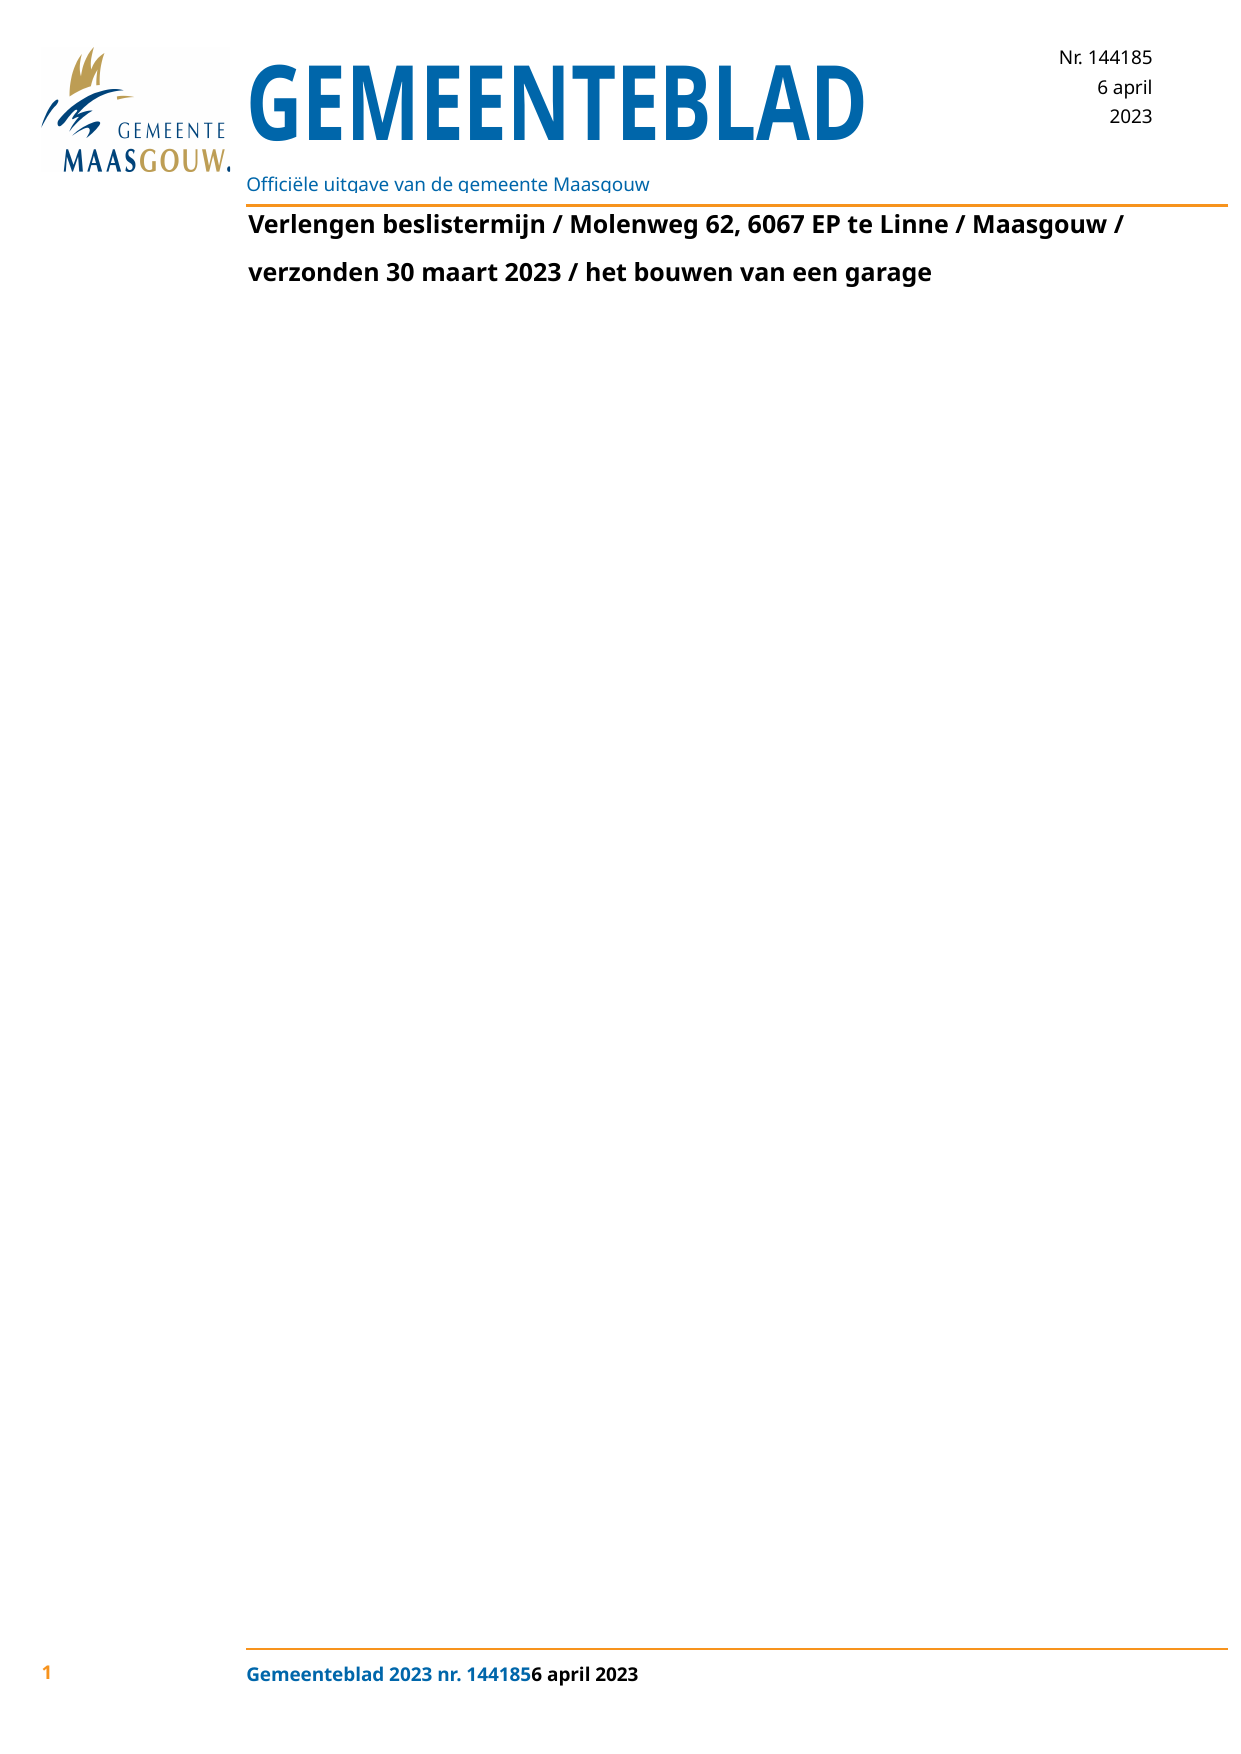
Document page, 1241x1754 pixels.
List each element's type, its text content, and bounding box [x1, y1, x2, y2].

text Verlengen beslistermijn / Molenweg 62, 6067 EP te Linne / Maasgouw / verzonden 30 maart 2023 / het bouwen van een garage [248, 207, 1152, 288]
picture [41, 47, 231, 172]
